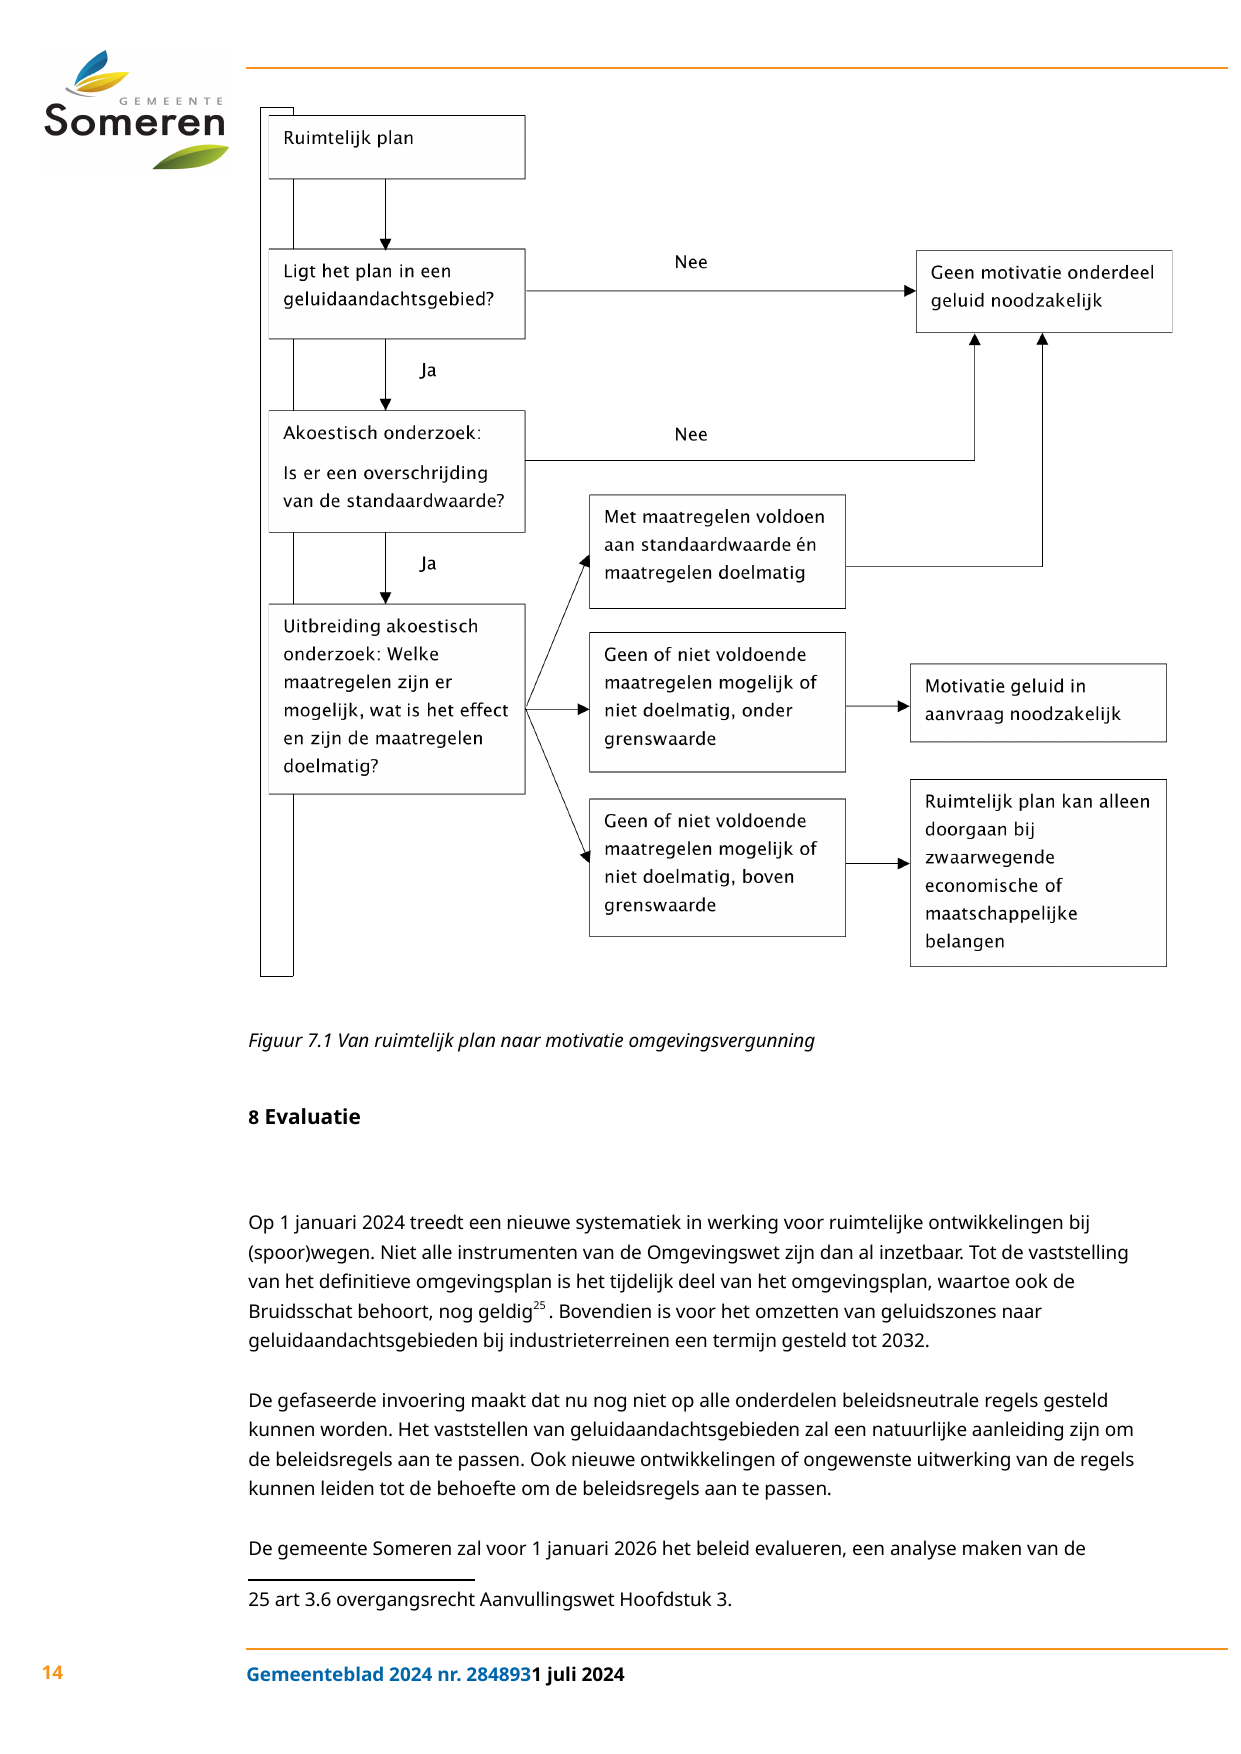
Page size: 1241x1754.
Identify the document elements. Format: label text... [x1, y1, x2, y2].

picture [268, 115, 1173, 967]
text Figuur 7.1 Van ruimtelijk plan naar motivatie omgevingsvergunning [248, 1027, 1152, 1052]
picture [41, 47, 231, 172]
text art 3.6 overgangsrecht Aanvullingswet Hoofdstuk 3. [248, 1586, 1152, 1612]
text De gemeente Someren zal voor 1 januari 2026 het beleid evalueren, een analyse maken van de [248, 1535, 1152, 1560]
text De gefaseerde invoering maakt dat nu nog niet op alle onderdelen beleidsneutrale regels gesteld kunnen worden. Het vaststellen van geluidaandachtsgebieden zal een natuurlijke aanleiding zijn om de beleidsregels aan te passen. Ook nieuwe ontwikkelingen of ongewenste uitwerking van de regels kunnen leiden tot de behoefte om de beleidsregels aan te passen. [248, 1387, 1152, 1501]
text 8 Evaluatie [248, 1102, 1152, 1130]
text Op 1 januari 2024 treedt een nieuwe systematiek in werking voor ruimtelijke ontwikkelingen bij (spoor)wegen. Niet alle instrumenten van de Omgevingswet zijn dan al inzetbaar. Tot de vaststelling van het definitieve omgevingsplan is het tijdelijk deel van het omgevingsplan, waartoe ook de Bruidsschat behoort, nog geldig. Bovendien is voor het omzetten van geluidszones naar geluidaandachtsgebieden bij industrieterreinen een termijn gesteld tot 2032. [248, 1209, 1152, 1353]
